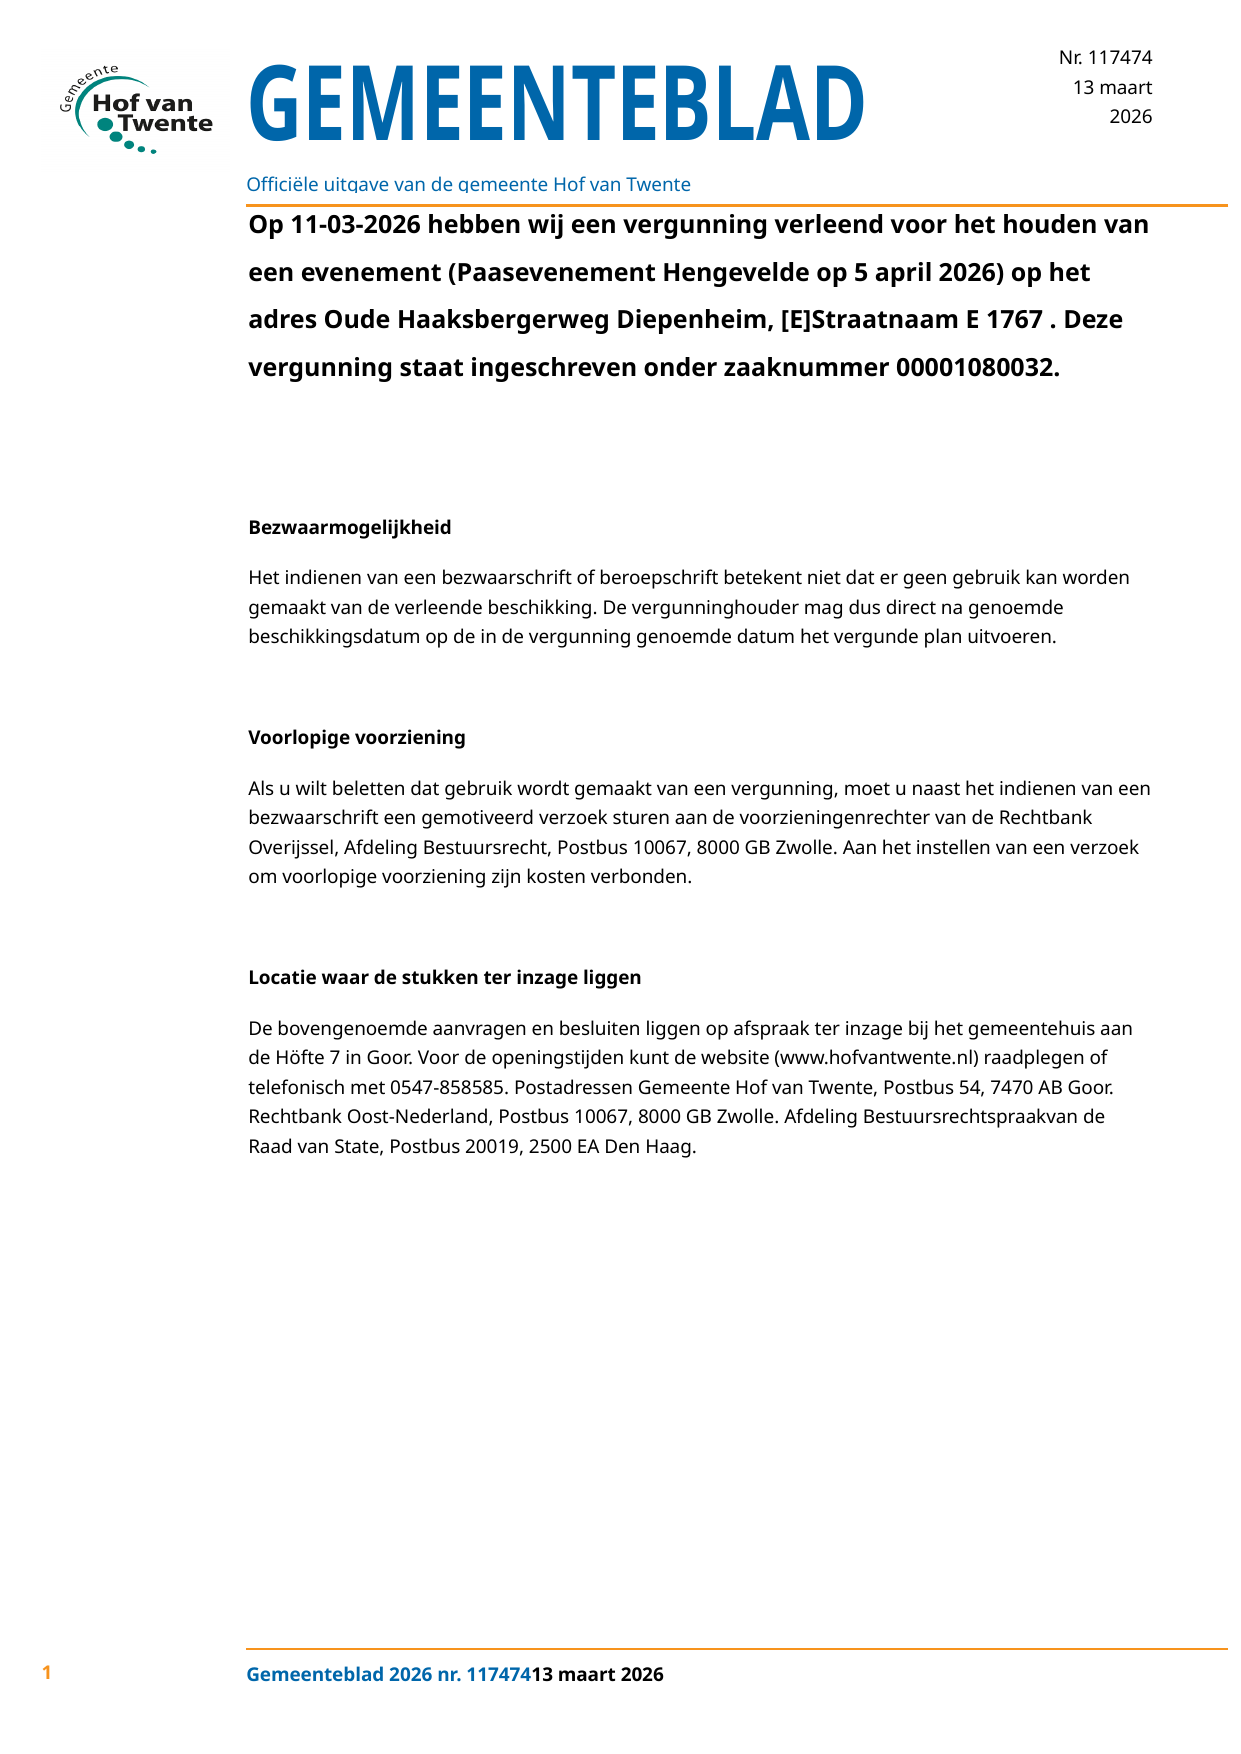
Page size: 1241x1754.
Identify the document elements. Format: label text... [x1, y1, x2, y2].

text Het indienen van een bezwaarschrift of beroepschrift betekent niet dat er geen gebruik kan worden gemaakt van de verleende beschikking. De vergunninghouder mag dus direct na genoemde beschikkingsdatum op de in de vergunning genoemde datum het vergunde plan uitvoeren. [248, 564, 1152, 649]
text Bezwaarmogelijkheid [248, 514, 1152, 540]
text Voorlopige voorziening [248, 724, 1152, 750]
text De bovengenoemde aanvragen en besluiten liggen op afspraak ter inzage bij het gemeentehuis aan de Höfte 7 in Goor. Voor de openingstijden kunt de website (www.hofvantwente.nl) raadplegen of telefonisch met 0547-858585. Postadressen Gemeente Hof van Twente, Postbus 54, 7470 AB Goor. Rechtbank Oost-Nederland, Postbus 10067, 8000 GB Zwolle. Afdeling Bestuursrechtspraakvan de Raad van State, Postbus 20019, 2500 EA Den Haag. [248, 1015, 1152, 1159]
text Op 11-03-2026 hebben wij een vergunning verleend voor het houden van een evenement (Paasevenement Hengevelde op 5 april 2026) op het adres Oude Haaksbergerweg Diepenheim, [E]Straatnaam E 1767 . Deze vergunning staat ingeschreven onder zaaknummer 00001080032. [248, 207, 1152, 384]
text Als u wilt beletten dat gebruik wordt gemaakt van een vergunning, moet u naast het indienen van een bezwaarschrift een gemotiveerd verzoek sturen aan de voorzieningenrechter van de Rechtbank Overijssel, Afdeling Bestuursrecht, Postbus 10067, 8000 GB Zwolle. Aan het instellen van een verzoek om voorlopige voorziening zijn kosten verbonden. [248, 775, 1152, 889]
text Locatie waar de stukken ter inzage liggen [248, 964, 1152, 990]
picture [41, 47, 231, 172]
